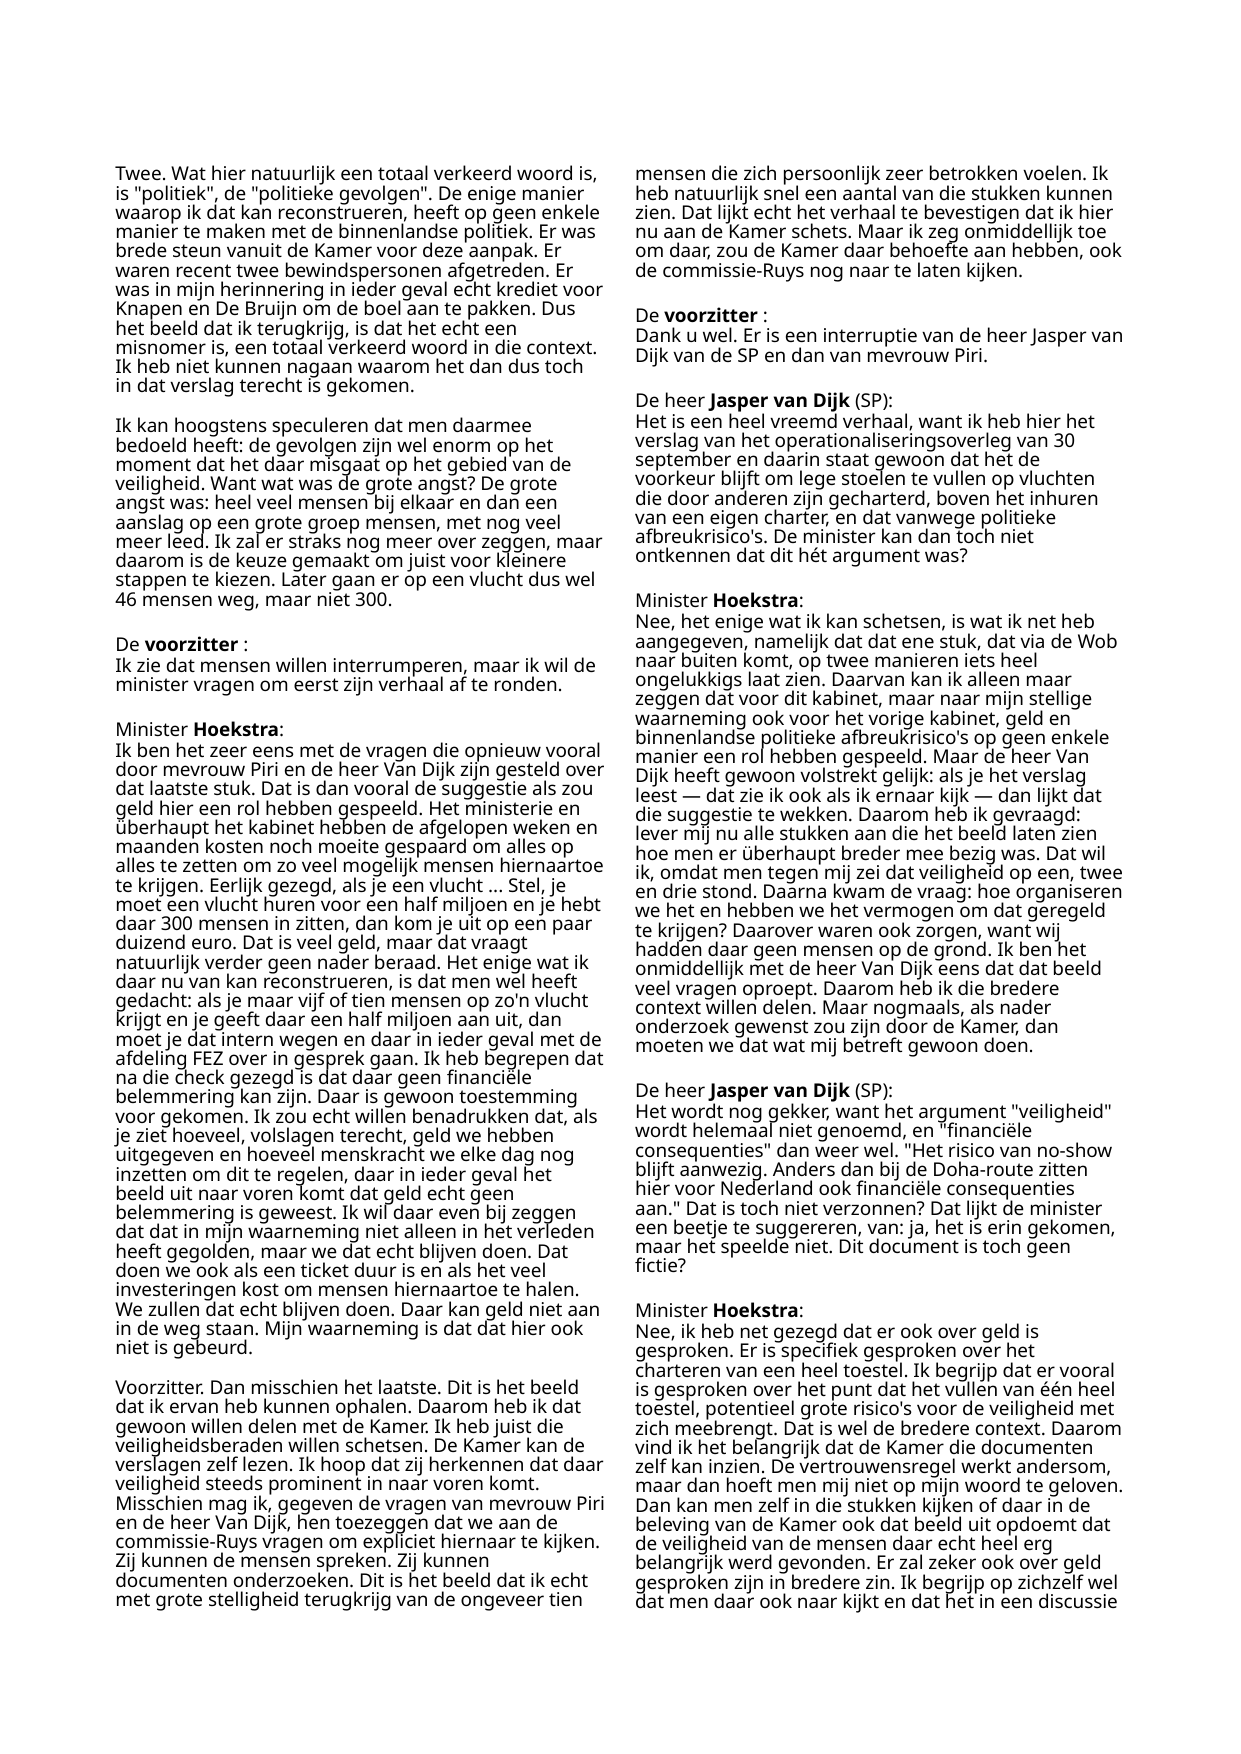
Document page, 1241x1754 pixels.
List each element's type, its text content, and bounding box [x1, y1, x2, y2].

text Twee. Wat hier natuurlijk een totaal verkeerd woord is, is "politiek", de "politieke gevolgen". De enige manier waarop ik dat kan reconstrueren, heeft op geen enkele manier te maken met de binnenlandse politiek. Er was brede steun vanuit de Kamer voor deze aanpak. Er waren recent twee bewindspersonen afgetreden. Er was in mijn herinnering in ieder geval echt krediet voor Knapen en De Bruijn om de boel aan te pakken. Dus het beeld dat ik terugkrijg, is dat het echt een misnomer is, een totaal verkeerd woord in die context. Ik heb niet kunnen nagaan waarom het dan dus toch in dat verslag terecht is gekomen. [115, 165, 605, 397]
text Minister Hoekstra: [635, 1297, 1125, 1323]
text mensen die zich persoonlijk zeer betrokken voelen. Ik heb natuurlijk snel een aantal van die stukken kunnen zien. Dat lijkt echt het verhaal te bevestigen dat ik hier nu aan de Kamer schets. Maar ik zeg onmiddellijk toe om daar, zou de Kamer daar behoefte aan hebben, ook de commissie-Ruys nog naar te laten kijken. [635, 165, 1125, 281]
text Nee, het enige wat ik kan schetsen, is wat ik net heb aangegeven, namelijk dat dat ene stuk, dat via de Wob naar buiten komt, op twee manieren iets heel ongelukkigs laat zien. Daarvan kan ik alleen maar zeggen dat voor dit kabinet, maar naar mijn stellige waarneming ook voor het vorige kabinet, geld en binnenlandse politieke afbreukrisico's op geen enkele manier een rol hebben gespeeld. Maar de heer Van Dijk heeft gewoon volstrekt gelijk: als je het verslag leest — dat zie ik ook als ik ernaar kijk — dan lijkt dat die suggestie te wekken. Daarom heb ik gevraagd: lever mij nu alle stukken aan die het beeld laten zien hoe men er überhaupt breder mee bezig was. Dat wil ik, omdat men tegen mij zei dat veiligheid op een, twee en drie stond. Daarna kwam de vraag: hoe organiseren we het en hebben we het vermogen om dat geregeld te krijgen? Daarover waren ook zorgen, want wij hadden daar geen mensen op de grond. Ik ben het onmiddellijk met de heer Van Dijk eens dat dat beeld veel vragen oproept. Daarom heb ik die bredere context willen delen. Maar nogmaals, als nader onderzoek gewenst zou zijn door de Kamer, dan moeten we dat wat mij betreft gewoon doen. [635, 613, 1125, 1057]
text De heer Jasper van Dijk (SP): [635, 1077, 1125, 1103]
text Voorzitter. Dan misschien het laatste. Dit is het beeld dat ik ervan heb kunnen ophalen. Daarom heb ik dat gewoon willen delen met de Kamer. Ik heb juist die veiligheidsberaden willen schetsen. De Kamer kan de verslagen zelf lezen. Ik hoop dat zij herkennen dat daar veiligheid steeds prominent in naar voren komt. Misschien mag ik, gegeven de vragen van mevrouw Piri en de heer Van Dijk, hen toezeggen dat we aan de commissie-Ruys vragen om expliciet hiernaar te kijken. Zij kunnen de mensen spreken. Zij kunnen documenten onderzoeken. Dit is het beeld dat ik echt met grote stelligheid terugkrijg van de ongeveer tien [115, 1379, 605, 1610]
text Minister Hoekstra: [115, 716, 605, 742]
text Nee, ik heb net gezegd dat er ook over geld is gesproken. Er is specifiek gesproken over het charteren van een heel toestel. Ik begrijp dat er vooral is gesproken over het punt dat het vullen van één heel toestel, potentieel grote risico's voor de veiligheid met zich meebrengt. Dat is wel de bredere context. Daarom vind ik het belangrijk dat de Kamer die documenten zelf kan inzien. De vertrouwensregel werkt andersom, maar dan hoeft men mij niet op mijn woord te geloven. Dan kan men zelf in die stukken kijken of daar in de beleving van de Kamer ook dat beeld uit opdoemt dat de veiligheid van de mensen daar echt heel erg belangrijk werd gevonden. Er zal zeker ook over geld gesproken zijn in bredere zin. Ik begrijp op zichzelf wel dat men daar ook naar kijkt en dat het in een discussie [635, 1323, 1125, 1612]
text Het wordt nog gekker, want het argument "veiligheid" wordt helemaal niet genoemd, en "financiële consequenties" dan weer wel. "Het risico van no-show blijft aanwezig. Anders dan bij de Doha-route zitten hier voor Nederland ook financiële consequenties aan." Dat is toch niet verzonnen? Dat lijkt de minister een beetje te suggereren, van: ja, het is erin gekomen, maar het speelde niet. Dit document is toch geen fictie? [635, 1103, 1125, 1277]
text Ik zie dat mensen willen interrumperen, maar ik wil de minister vragen om eerst zijn verhaal af te ronden. [115, 657, 605, 695]
text De heer Jasper van Dijk (SP): [635, 387, 1125, 413]
text De voorzitter : [115, 631, 605, 657]
text Minister Hoekstra: [635, 588, 1125, 613]
text Ik kan hoogstens speculeren dat men daarmee bedoeld heeft: de gevolgen zijn wel enorm op het moment dat het daar misgaat op het gebied van de veiligheid. Want wat was de grote angst? De grote angst was: heel veel mensen bij elkaar en dan een aanslag op een grote groep mensen, met nog veel meer leed. Ik zal er straks nog meer over zeggen, maar daarom is de keuze gemaakt om juist voor kleinere stappen te kiezen. Later gaan er op een vlucht dus wel 46 mensen weg, maar niet 300. [115, 417, 605, 610]
text Dank u wel. Er is een interruptie van de heer Jasper van Dijk van de SP en dan van mevrouw Piri. [635, 327, 1125, 366]
text Ik ben het zeer eens met de vragen die opnieuw vooral door mevrouw Piri en de heer Van Dijk zijn gesteld over dat laatste stuk. Dat is dan vooral de suggestie als zou geld hier een rol hebben gespeeld. Het ministerie en überhaupt het kabinet hebben de afgelopen weken en maanden kosten noch moeite gespaard om alles op alles te zetten om zo veel mogelijk mensen hiernaartoe te krijgen. Eerlijk gezegd, als je een vlucht ... Stel, je moet een vlucht huren voor een half miljoen en je hebt daar 300 mensen in zitten, dan kom je uit op een paar duizend euro. Dat is veel geld, maar dat vraagt natuurlijk verder geen nader beraad. Het enige wat ik daar nu van kan reconstrueren, is dat men wel heeft gedacht: als je maar vijf of tien mensen op zo'n vlucht krijgt en je geeft daar een half miljoen aan uit, dan moet je dat intern wegen en daar in ieder geval met de afdeling FEZ over in gesprek gaan. Ik heb begrepen dat na die check gezegd is dat daar geen financiële belemmering kan zijn. Daar is gewoon toestemming voor gekomen. Ik zou echt willen benadrukken dat, als je ziet hoeveel, volslagen terecht, geld we hebben uitgegeven en hoeveel menskracht we elke dag nog inzetten om dit te regelen, daar in ieder geval het beeld uit naar voren komt dat geld echt geen belemmering is geweest. Ik wil daar even bij zeggen dat dat in mijn waarneming niet alleen in het verleden heeft gegolden, maar we dat echt blijven doen. Dat doen we ook als een ticket duur is en als het veel investeringen kost om mensen hiernaartoe te halen. We zullen dat echt blijven doen. Daar kan geld niet aan in de weg staan. Mijn waarneming is dat dat hier ook niet is gebeurd. [115, 742, 605, 1358]
text De voorzitter : [635, 302, 1125, 327]
text Het is een heel vreemd verhaal, want ik heb hier het verslag van het operationaliseringsoverleg van 30 september en daarin staat gewoon dat het de voorkeur blijft om lege stoelen te vullen op vluchten die door anderen zijn gecharterd, boven het inhuren van een eigen charter, en dat vanwege politieke afbreukrisico's. De minister kan dan toch niet ontkennen dat dit hét argument was? [635, 413, 1125, 567]
